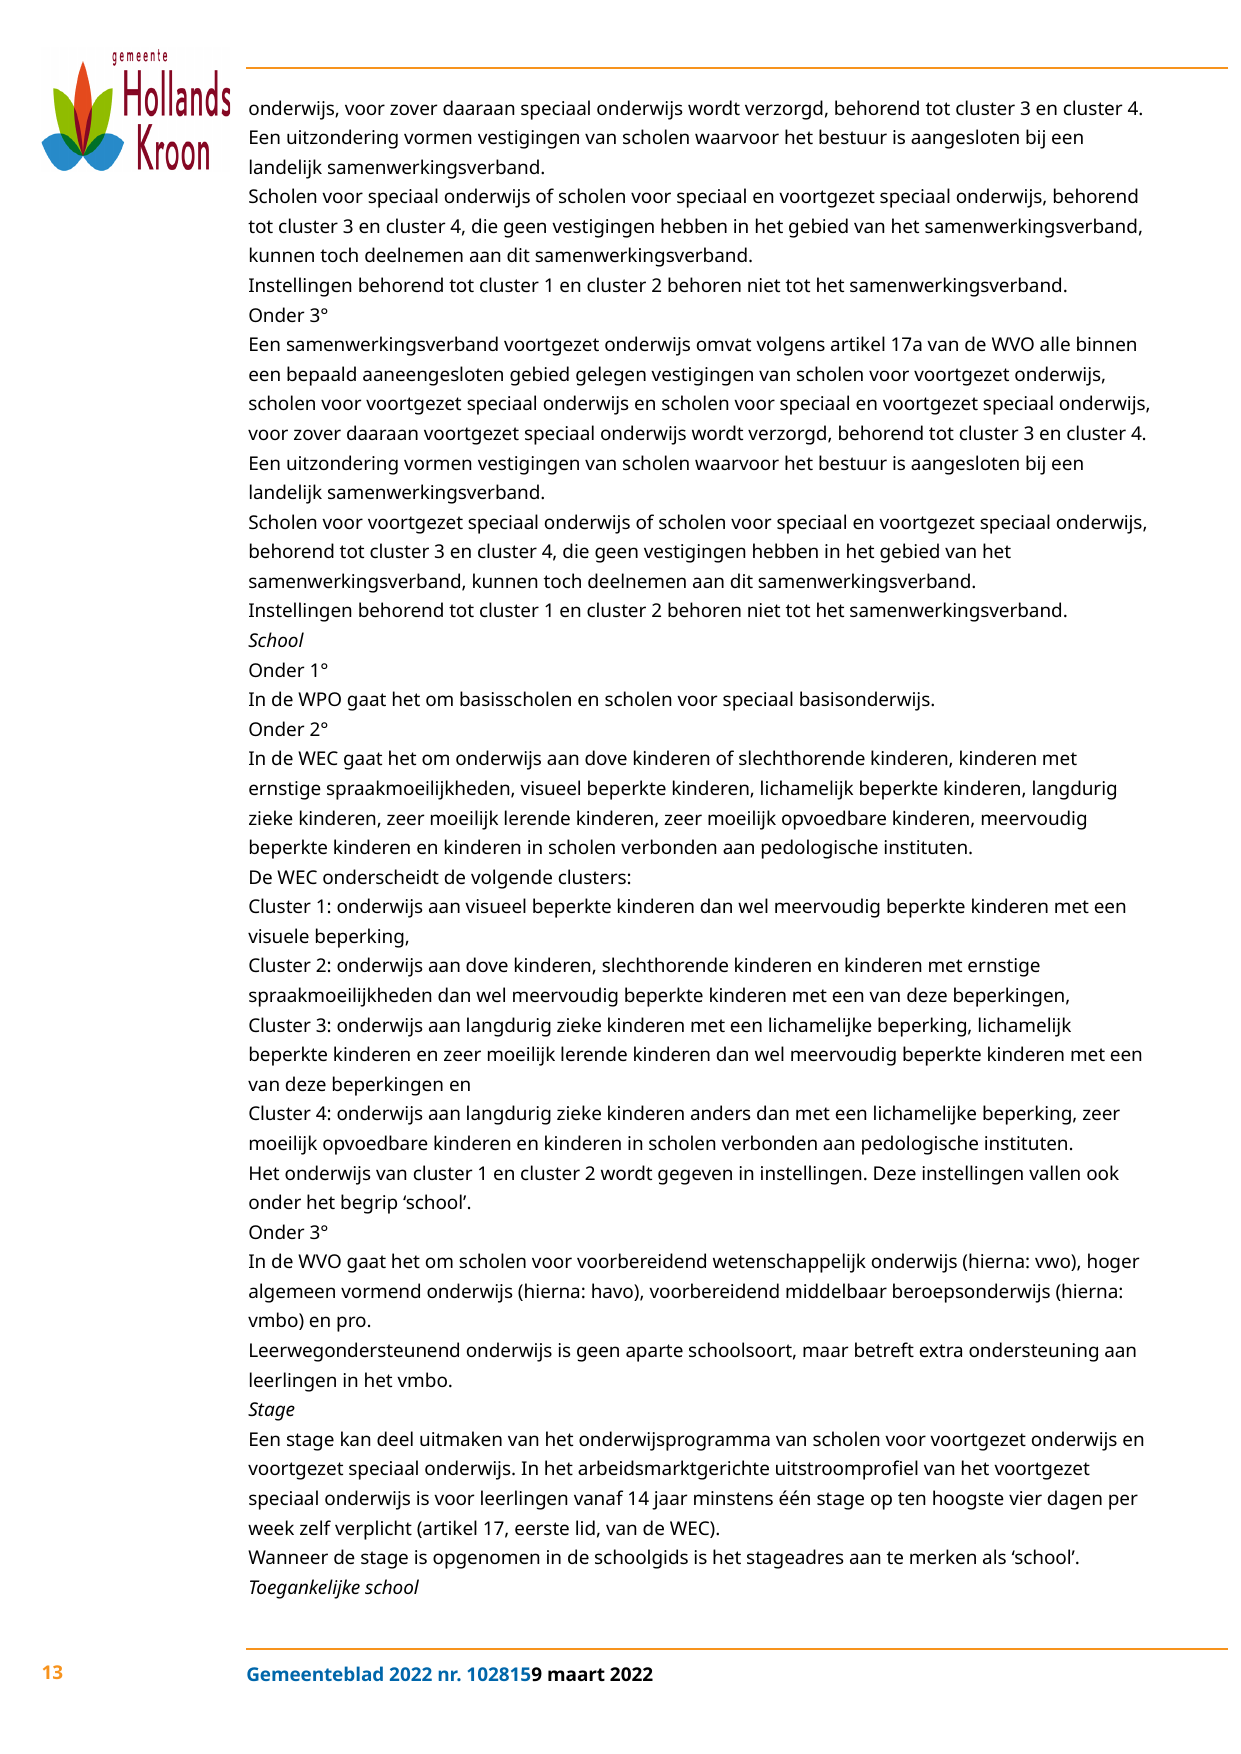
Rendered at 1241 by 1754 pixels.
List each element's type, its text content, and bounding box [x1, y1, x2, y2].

text Instellingen behorend tot cluster 1 en cluster 2 behoren niet tot het samenwerkingsverband. [248, 272, 1152, 298]
text School [248, 627, 1152, 653]
text Scholen voor voortgezet speciaal onderwijs of scholen voor speciaal en voortgezet speciaal onderwijs, behorend tot cluster 3 en cluster 4, die geen vestigingen hebben in het gebied van het samenwerkingsverband, kunnen toch deelnemen aan dit samenwerkingsverband. [248, 509, 1152, 594]
picture [41, 47, 231, 172]
text Een samenwerkingsverband voortgezet onderwijs omvat volgens artikel 17a van de WVO alle binnen een bepaald aaneengesloten gebied gelegen vestigingen van scholen voor voortgezet onderwijs, scholen voor voortgezet speciaal onderwijs en scholen voor speciaal en voortgezet speciaal onderwijs, voor zover daaraan voortgezet speciaal onderwijs wordt verzorgd, behorend tot cluster 3 en cluster 4. Een uitzondering vormen vestigingen van scholen waarvoor het bestuur is aangesloten bij een landelijk samenwerkingsverband. [248, 331, 1152, 505]
text Cluster 2: onderwijs aan dove kinderen, slechthorende kinderen en kinderen met ernstige spraakmoeilijkheden dan wel meervoudig beperkte kinderen met een van deze beperkingen, [248, 953, 1152, 1008]
text Een stage kan deel uitmaken van het onderwijsprogramma van scholen voor voortgezet onderwijs en voortgezet speciaal onderwijs. In het arbeidsmarktgerichte uitstroomprofiel van het voortgezet speciaal onderwijs is voor leerlingen vanaf 14 jaar minstens één stage op ten hoogste vier dagen per week zelf verplicht (artikel 17, eerste lid, van de WEC). [248, 1426, 1152, 1541]
text Onder 1° [248, 657, 1152, 683]
text Leerwegondersteunend onderwijs is geen aparte schoolsoort, maar betreft extra ondersteuning aan leerlingen in het vmbo. [248, 1337, 1152, 1393]
text Cluster 4: onderwijs aan langdurig zieke kinderen anders dan met een lichamelijke beperking, zeer moeilijk opvoedbare kinderen en kinderen in scholen verbonden aan pedologische instituten. [248, 1101, 1152, 1156]
text Cluster 1: onderwijs aan visueel beperkte kinderen dan wel meervoudig beperkte kinderen met een visuele beperking, [248, 893, 1152, 949]
text In de WEC gaat het om onderwijs aan dove kinderen of slechthorende kinderen, kinderen met ernstige spraakmoeilijkheden, visueel beperkte kinderen, lichamelijk beperkte kinderen, langdurig zieke kinderen, zeer moeilijk lerende kinderen, zeer moeilijk opvoedbare kinderen, meervoudig beperkte kinderen en kinderen in scholen verbonden aan pedologische instituten. [248, 746, 1152, 860]
text onderwijs, voor zover daaraan speciaal onderwijs wordt verzorgd, behorend tot cluster 3 en cluster 4. Een uitzondering vormen vestigingen van scholen waarvoor het bestuur is aangesloten bij een landelijk samenwerkingsverband. [248, 95, 1152, 180]
text Het onderwijs van cluster 1 en cluster 2 wordt gegeven in instellingen. Deze instellingen vallen ook onder het begrip ‘school’. [248, 1160, 1152, 1215]
text De WEC onderscheidt de volgende clusters: [248, 864, 1152, 890]
text Stage [248, 1396, 1152, 1422]
text Scholen voor speciaal onderwijs of scholen voor speciaal en voortgezet speciaal onderwijs, behorend tot cluster 3 en cluster 4, die geen vestigingen hebben in het gebied van het samenwerkingsverband, kunnen toch deelnemen aan dit samenwerkingsverband. [248, 183, 1152, 268]
text Instellingen behorend tot cluster 1 en cluster 2 behoren niet tot het samenwerkingsverband. [248, 598, 1152, 623]
text In de WVO gaat het om scholen voor voorbereidend wetenschappelijk onderwijs (hierna: vwo), hoger algemeen vormend onderwijs (hierna: havo), voorbereidend middelbaar beroepsonderwijs (hierna: vmbo) en pro. [248, 1248, 1152, 1333]
text Onder 3° [248, 302, 1152, 328]
text Onder 2° [248, 716, 1152, 742]
text Wanneer de stage is opgenomen in de schoolgids is het stageadres aan te merken als ‘school’. [248, 1544, 1152, 1570]
text Toegankelijke school [248, 1574, 1152, 1600]
text Cluster 3: onderwijs aan langdurig zieke kinderen met een lichamelijke beperking, lichamelijk beperkte kinderen en zeer moeilijk lerende kinderen dan wel meervoudig beperkte kinderen met een van deze beperkingen en [248, 1012, 1152, 1097]
text Onder 3° [248, 1219, 1152, 1245]
text In de WPO gaat het om basisscholen en scholen voor speciaal basisonderwijs. [248, 686, 1152, 712]
